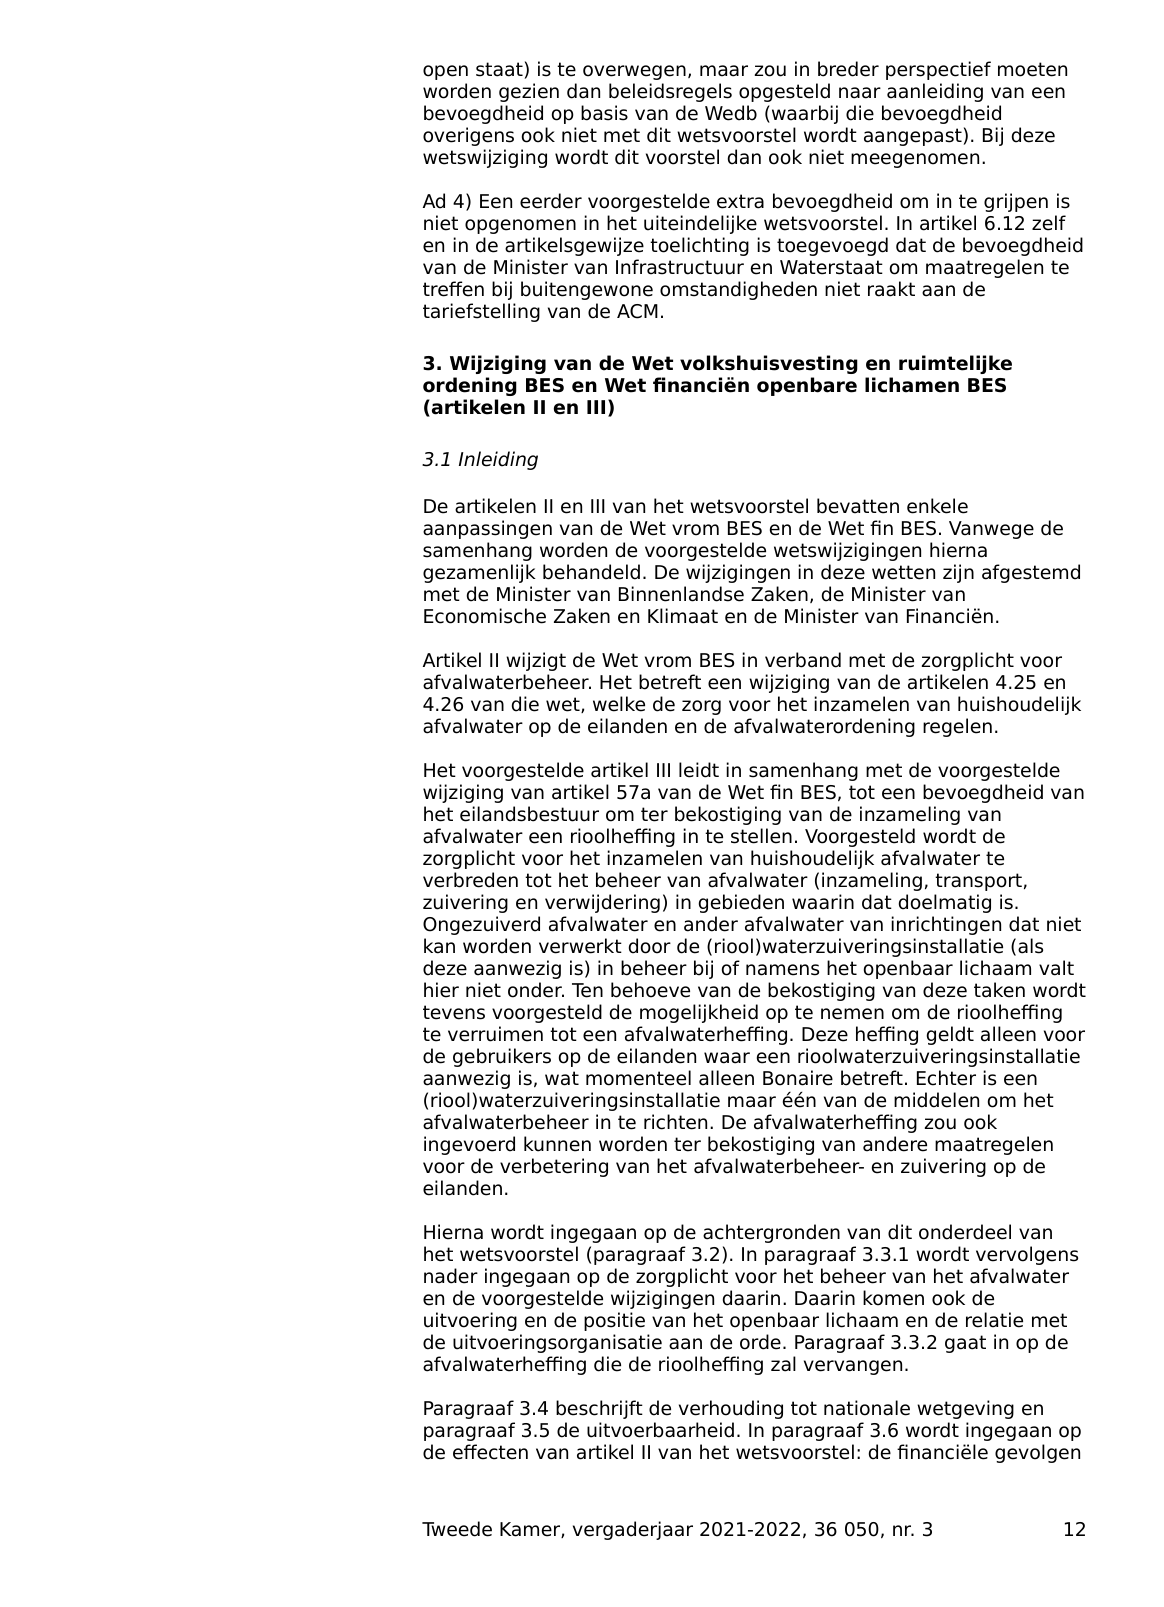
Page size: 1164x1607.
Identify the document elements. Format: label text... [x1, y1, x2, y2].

subtitle 3. Wijziging van de Wet volkshuisvesting en ruimtelijke ordening BES en Wet financiën openbare lichamen BES (artikelen II en III) [422, 353, 1087, 419]
text Het voorgestelde artikel III leidt in samenhang met de voorgestelde wijziging van artikel 57a van de Wet fin BES, tot een bevoegdheid van het eilandsbestuur om ter bekostiging van de inzameling van afvalwater een rioolheffing in te stellen. Voorgesteld wordt de zorgplicht voor het inzamelen van huishoudelijk afvalwater te verbreden tot het beheer van afvalwater (inzameling, transport, zuivering en verwijdering) in gebieden waarin dat doelmatig is. Ongezuiverd afvalwater en ander afvalwater van inrichtingen dat niet kan worden verwerkt door de (riool)waterzuiveringsinstallatie (als deze aanwezig is) in beheer bij of namens het openbaar lichaam valt hier niet onder. Ten behoeve van de bekostiging van deze taken wordt tevens voorgesteld de mogelijkheid op te nemen om de rioolheffing te verruimen tot een afvalwaterheffing. Deze heffing geldt alleen voor de gebruikers op de eilanden waar een rioolwaterzuiveringsinstallatie aanwezig is, wat momenteel alleen Bonaire betreft. Echter is een (riool)waterzuiveringsinstallatie maar één van de middelen om het afvalwaterbeheer in te richten. De afvalwaterheffing zou ook ingevoerd kunnen worden ter bekostiging van andere maatregelen voor de verbetering van het afvalwaterbeheer- en zuivering op de eilanden. [422, 760, 1087, 1200]
text Artikel II wijzigt de Wet vrom BES in verband met de zorgplicht voor afvalwaterbeheer. Het betreft een wijziging van de artikelen 4.25 en 4.26 van die wet, welke de zorg voor het inzamelen van huishoudelijk afvalwater op de eilanden en de afvalwaterordening regelen. [422, 650, 1087, 738]
text De artikelen II en III van het wetsvoorstel bevatten enkele aanpassingen van de Wet vrom BES en de Wet fin BES. Vanwege de samenhang worden de voorgestelde wetswijzigingen hierna gezamenlijk behandeld. De wijzigingen in deze wetten zijn afgestemd met de Minister van Binnenlandse Zaken, de Minister van Economische Zaken en Klimaat en de Minister van Financiën. [422, 496, 1087, 628]
text Paragraaf 3.4 beschrijft de verhouding tot nationale wetgeving en paragraaf 3.5 de uitvoerbaarheid. In paragraaf 3.6 wordt ingegaan op de effecten van artikel II van het wetsvoorstel: de financiële gevolgen [422, 1398, 1087, 1464]
text open staat) is te overwegen, maar zou in breder perspectief moeten worden gezien dan beleidsregels opgesteld naar aanleiding van een bevoegdheid op basis van de Wedb (waarbij die bevoegdheid overigens ook niet met dit wetsvoorstel wordt aangepast). Bij deze wetswijziging wordt dit voorstel dan ook niet meegenomen. [422, 59, 1087, 169]
subtitle 3.1 Inleiding [422, 449, 1087, 471]
text Ad 4) Een eerder voorgestelde extra bevoegdheid om in te grijpen is niet opgenomen in het uiteindelijke wetsvoorstel. In artikel 6.12 zelf en in de artikelsgewijze toelichting is toegevoegd dat de bevoegdheid van de Minister van Infrastructuur en Waterstaat om maatregelen te treffen bij buitengewone omstandigheden niet raakt aan de tariefstelling van de ACM. [422, 191, 1087, 323]
text Hierna wordt ingegaan op de achtergronden van dit onderdeel van het wetsvoorstel (paragraaf 3.2). In paragraaf 3.3.1 wordt vervolgens nader ingegaan op de zorgplicht voor het beheer van het afvalwater en de voorgestelde wijzigingen daarin. Daarin komen ook de uitvoering en de positie van het openbaar lichaam en de relatie met de uitvoeringsorganisatie aan de orde. Paragraaf 3.3.2 gaat in op de afvalwaterheffing die de rioolheffing zal vervangen. [422, 1222, 1087, 1376]
